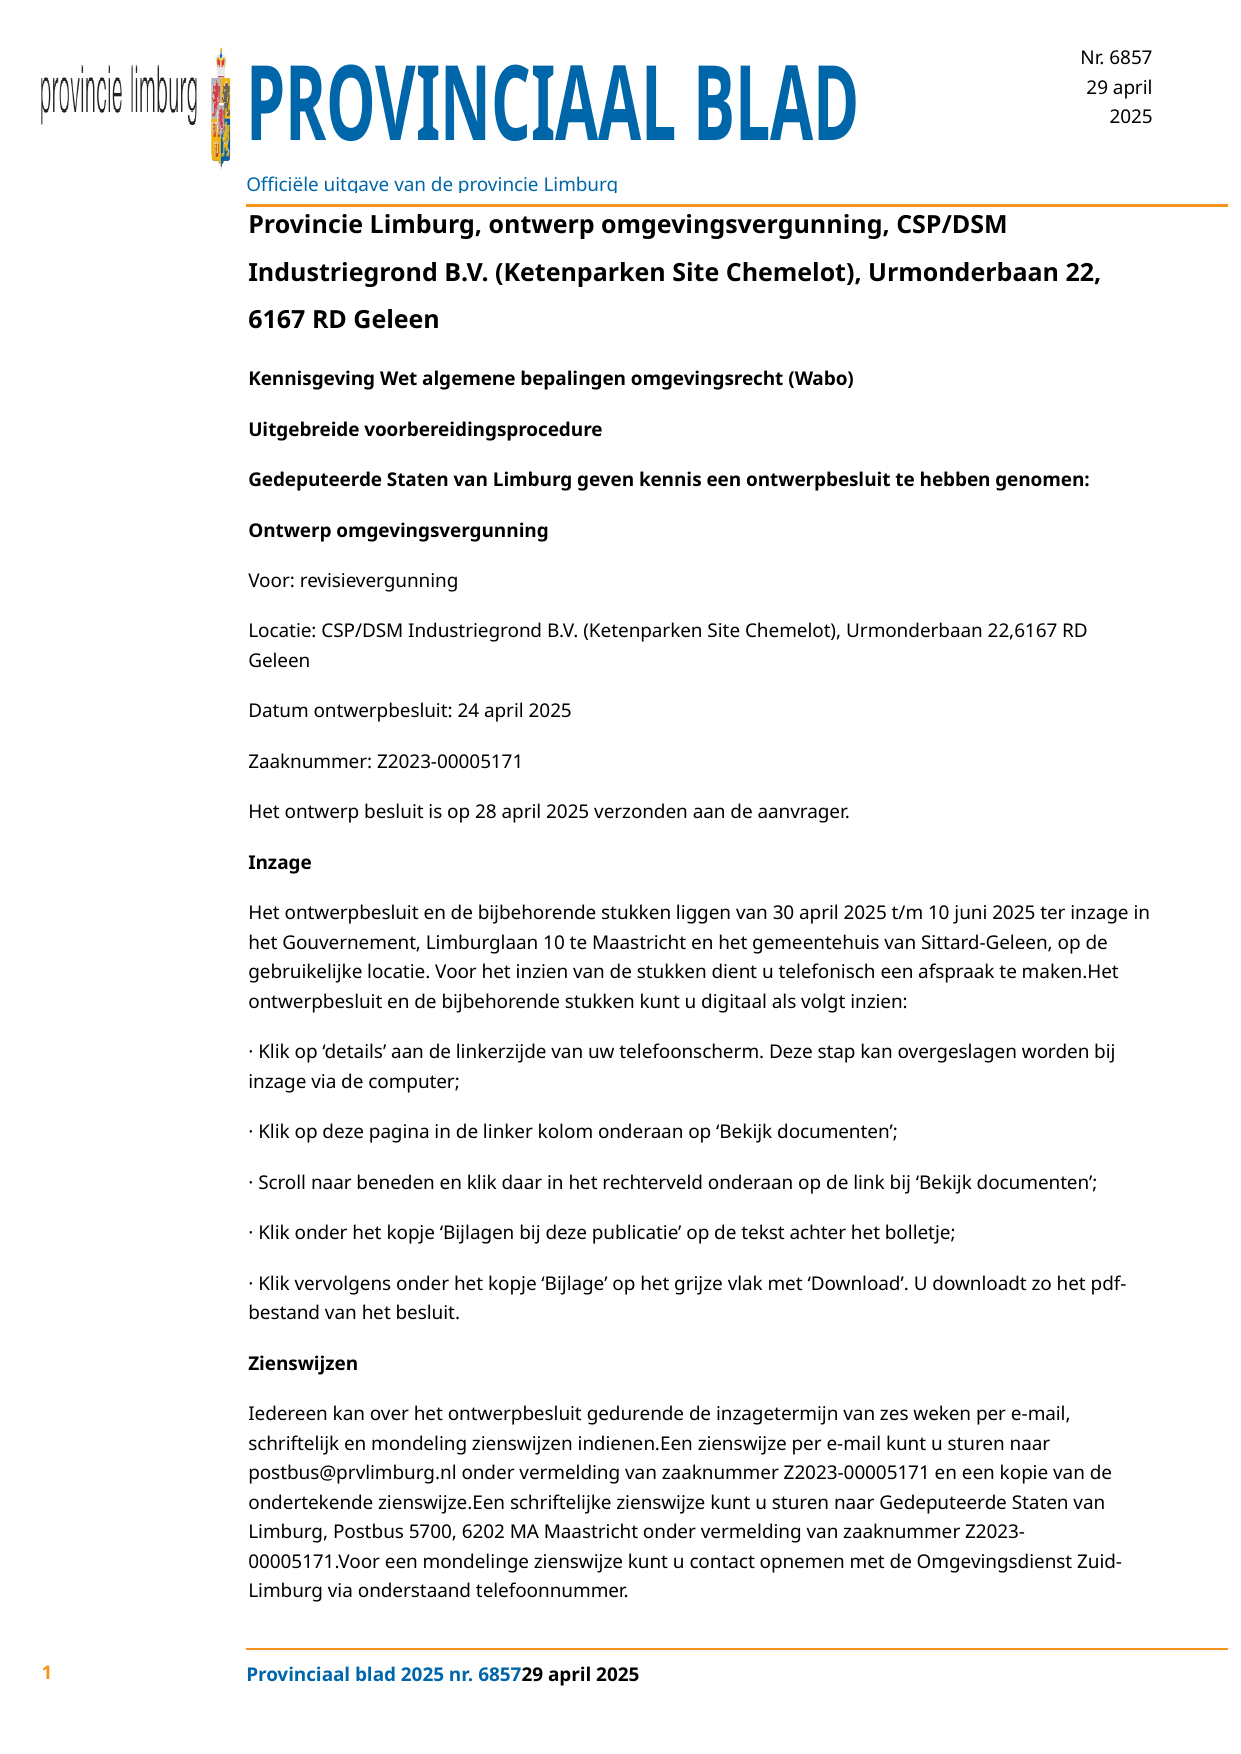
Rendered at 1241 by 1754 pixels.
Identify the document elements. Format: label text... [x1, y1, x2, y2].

text · Klik vervolgens onder het kopje ‘Bijlage’ op het grijze vlak met ‘Download’. U downloadt zo het pdf-bestand van het besluit. [248, 1270, 1152, 1325]
text · Klik op ‘details’ aan de linkerzijde van uw telefoonscherm. Deze stap kan overgeslagen worden bij inzage via de computer; [248, 1038, 1152, 1094]
text Zaaknummer: Z2023-00005171 [248, 748, 1152, 774]
text Het ontwerpbesluit en de bijbehorende stukken liggen van 30 april 2025 t/m 10 juni 2025 ter inzage in het Gouvernement, Limburglaan 10 te Maastricht en het gemeentehuis van Sittard-Geleen, op de gebruikelijke locatie. Voor het inzien van de stukken dient u telefonisch een afspraak te maken.Het ontwerpbesluit en de bijbehorende stukken kunt u digitaal als volgt inzien: [248, 899, 1152, 1014]
text Uitgebreide voorbereidingsprocedure [248, 416, 1152, 442]
text Kennisgeving Wet algemene bepalingen omgevingsrecht (Wabo) [248, 366, 1152, 391]
text · Scroll naar beneden en klik daar in het rechterveld onderaan op de link bij ‘Bekijk documenten’; [248, 1169, 1152, 1194]
text Iedereen kan over het ontwerpbesluit gedurende de inzagetermijn van zes weken per e-mail, schriftelijk en mondeling zienswijzen indienen.Een zienswijze per e-mail kunt u sturen naar postbus@prvlimburg.nl onder vermelding van zaaknummer Z2023-00005171 en een kopie van de ondertekende zienswijze.Een schriftelijke zienswijze kunt u sturen naar Gedeputeerde Staten van Limburg, Postbus 5700, 6202 MA Maastricht onder vermelding van zaaknummer Z2023-00005171.Voor een mondelinge zienswijze kunt u contact opnemen met de Omgevingsdienst Zuid-Limburg via onderstaand telefoonnummer. [248, 1400, 1152, 1603]
text · Klik op deze pagina in de linker kolom onderaan op ‘Bekijk documenten’; [248, 1118, 1152, 1144]
text Locatie: CSP/DSM Industriegrond B.V. (Ketenparken Site Chemelot), Urmonderbaan 22,6167 RD Geleen [248, 618, 1152, 673]
text Provincie Limburg, ontwerp omgevingsvergunning, CSP/DSM Industriegrond B.V. (Ketenparken Site Chemelot), Urmonderbaan 22, 6167 RD Geleen [248, 207, 1152, 336]
text Datum ontwerpbesluit: 24 april 2025 [248, 698, 1152, 723]
text Inzage [248, 849, 1152, 874]
text Gedeputeerde Staten van Limburg geven kennis een ontwerpbesluit te hebben genomen: [248, 466, 1152, 492]
text Zienswijzen [248, 1350, 1152, 1375]
text · Klik onder het kopje ‘Bijlagen bij deze publicatie’ op de tekst achter het bolletje; [248, 1219, 1152, 1245]
picture [41, 47, 231, 172]
text Ontwerp omgevingsvergunning [248, 517, 1152, 542]
text Voor: revisievergunning [248, 567, 1152, 593]
text Het ontwerp besluit is op 28 april 2025 verzonden aan de aanvrager. [248, 798, 1152, 824]
